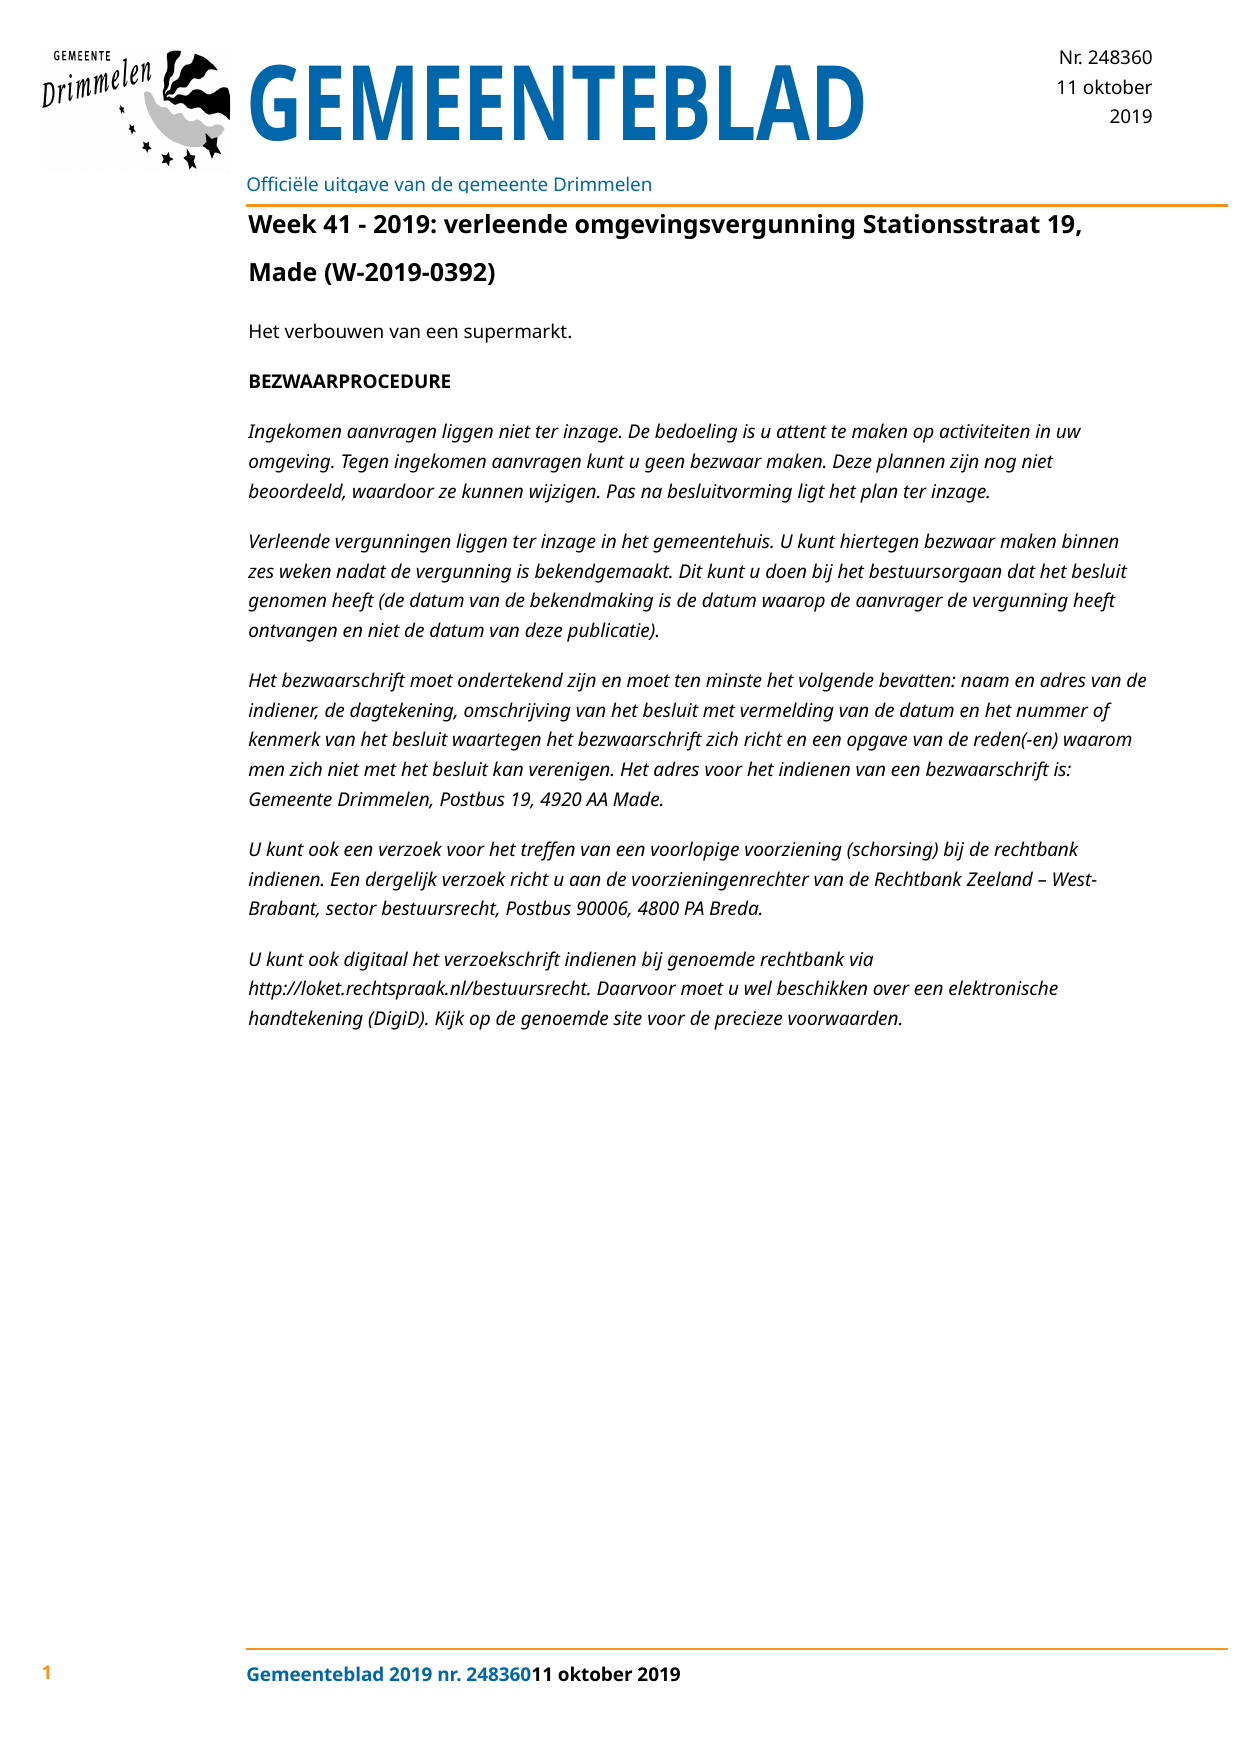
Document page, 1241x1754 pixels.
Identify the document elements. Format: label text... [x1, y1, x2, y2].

text Het verbouwen van een supermarkt. [248, 318, 1152, 344]
text Ingekomen aanvragen liggen niet ter inzage. De bedoeling is u attent te maken op activiteiten in uw omgeving. Tegen ingekomen aanvragen kunt u geen bezwaar maken. Deze plannen zijn nog niet beoordeeld, waardoor ze kunnen wijzigen. Pas na besluitvorming ligt het plan ter inzage. [248, 419, 1152, 504]
text U kunt ook digitaal het verzoekschrift indienen bij genoemde rechtbank via http://loket.rechtspraak.nl/bestuursrecht. Daarvoor moet u wel beschikken over een elektronische handtekening (DigiD). Kijk op de genoemde site voor de precieze voorwaarden. [248, 946, 1152, 1031]
text Het bezwaarschrift moet ondertekend zijn en moet ten minste het volgende bevatten: naam en adres van de indiener, de dagtekening, omschrijving van het besluit met vermelding van de datum en het nummer of kenmerk van het besluit waartegen het bezwaarschrift zich richt en een opgave van de reden(-en) waarom men zich niet met het besluit kan verenigen. Het adres voor het indienen van een bezwaarschrift is: Gemeente Drimmelen, Postbus 19, 4920 AA Made. [248, 667, 1152, 812]
picture [41, 47, 231, 172]
text BEZWAARPROCEDURE [248, 368, 1152, 394]
text Verleende vergunningen liggen ter inzage in het gemeentehuis. U kunt hiertegen bezwaar maken binnen zes weken nadat de vergunning is bekendgemaakt. Dit kunt u doen bij het bestuursorgaan dat het besluit genomen heeft (de datum van de bekendmaking is de datum waarop de aanvrager de vergunning heeft ontvangen en niet de datum van deze publicatie). [248, 528, 1152, 643]
text Week 41 - 2019: verleende omgevingsvergunning Stationsstraat 19, Made (W-2019-0392) [248, 207, 1152, 288]
text U kunt ook een verzoek voor het treffen van een voorlopige voorziening (schorsing) bij de rechtbank indienen. Een dergelijk verzoek richt u aan de voorzieningenrechter van de Rechtbank Zeeland – West-Brabant, sector bestuursrecht, Postbus 90006, 4800 PA Breda. [248, 836, 1152, 921]
